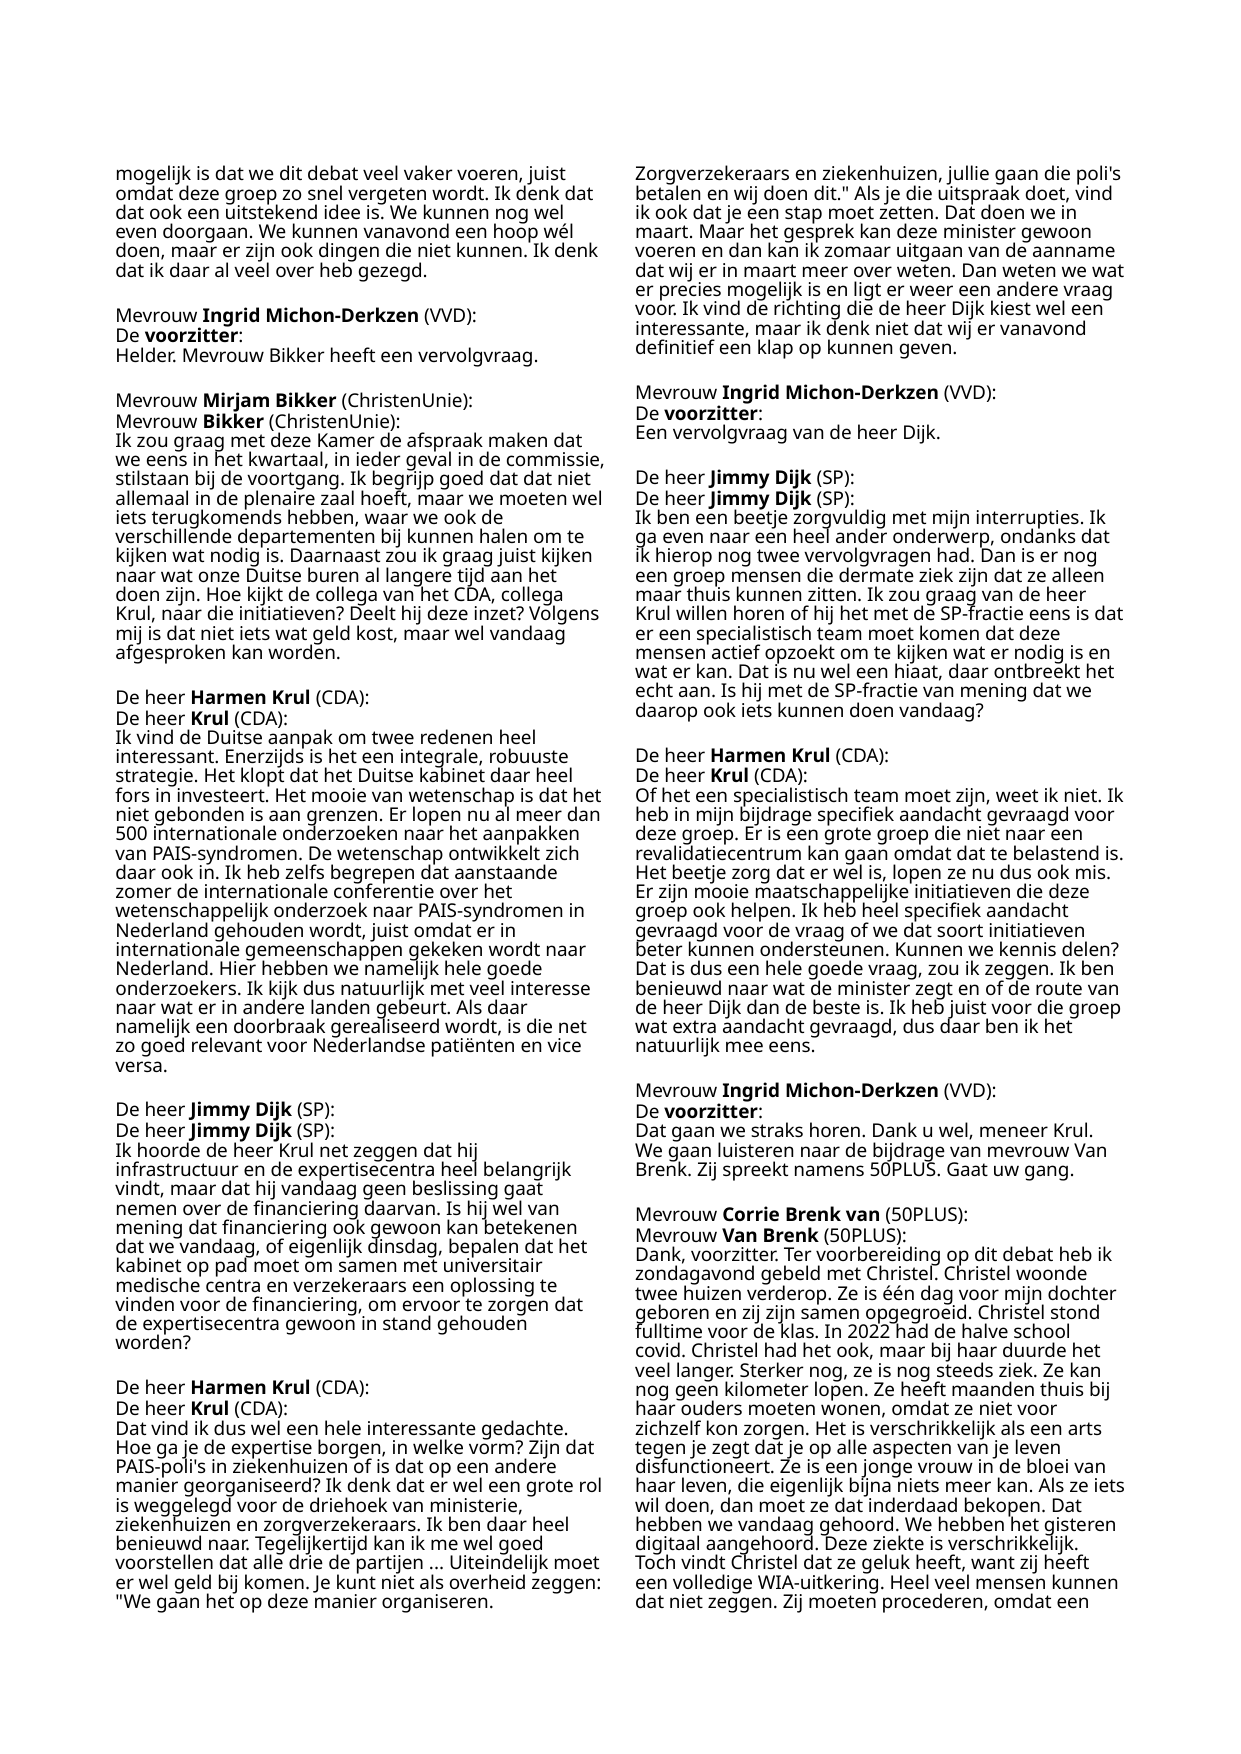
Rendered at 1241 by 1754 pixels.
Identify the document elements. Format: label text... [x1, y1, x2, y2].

text De heer Jimmy Dijk (SP): [635, 490, 1125, 509]
text Mevrouw Bikker (ChristenUnie): [115, 413, 605, 432]
text Dank, voorzitter. Ter voorbereiding op dit debat heb ik zondagavond gebeld met Christel. Christel woonde twee huizen verderop. Ze is één dag voor mijn dochter geboren en zij zijn samen opgegroeid. Christel stond fulltime voor de klas. In 2022 had de halve school covid. Christel had het ook, maar bij haar duurde het veel langer. Sterker nog, ze is nog steeds ziek. Ze kan nog geen kilometer lopen. Ze heeft maanden thuis bij haar ouders moeten wonen, omdat ze niet voor zichzelf kon zorgen. Het is verschrikkelijk als een arts tegen je zegt dat je op alle aspecten van je leven disfunctioneert. Ze is een jonge vrouw in de bloei van haar leven, die eigenlijk bijna niets meer kan. Als ze iets wil doen, dan moet ze dat inderdaad bekopen. Dat hebben we vandaag gehoord. We hebben het gisteren digitaal aangehoord. Deze ziekte is verschrikkelijk. Toch vindt Christel dat ze geluk heeft, want zij heeft een volledige WIA-uitkering. Heel veel mensen kunnen dat niet zeggen. Zij moeten procederen, omdat een [635, 1246, 1125, 1612]
text Ik zou graag met deze Kamer de afspraak maken dat we eens in het kwartaal, in ieder geval in de commissie, stilstaan bij de voortgang. Ik begrijp goed dat dat niet allemaal in de plenaire zaal hoeft, maar we moeten wel iets terugkomends hebben, waar we ook de verschillende departementen bij kunnen halen om te kijken wat nodig is. Daarnaast zou ik graag juist kijken naar wat onze Duitse buren al langere tijd aan het doen zijn. Hoe kijkt de collega van het CDA, collega Krul, naar die initiatieven? Deelt hij deze inzet? Volgens mij is dat niet iets wat geld kost, maar wel vandaag afgesproken kan worden. [115, 432, 605, 663]
text Mevrouw Van Brenk (50PLUS): [635, 1227, 1125, 1246]
text De heer Jimmy Dijk (SP): [635, 464, 1125, 490]
text De voorzitter: [635, 404, 1125, 424]
text Mevrouw Ingrid Michon-Derkzen (VVD): [635, 1077, 1125, 1103]
text Of het een specialistisch team moet zijn, weet ik niet. Ik heb in mijn bijdrage specifiek aandacht gevraagd voor deze groep. Er is een grote groep die niet naar een revalidatiecentrum kan gaan omdat dat te belastend is. Het beetje zorg dat er wel is, lopen ze nu dus ook mis. Er zijn mooie maatschappelijke initiatieven die deze groep ook helpen. Ik heb heel specifiek aandacht gevraagd voor de vraag of we dat soort initiatieven beter kunnen ondersteunen. Kunnen we kennis delen? Dat is dus een hele goede vraag, zou ik zeggen. Ik ben benieuwd naar wat de minister zegt en of de route van de heer Dijk dan de beste is. Ik heb juist voor die groep wat extra aandacht gevraagd, dus daar ben ik het natuurlijk mee eens. [635, 787, 1125, 1057]
text De heer Jimmy Dijk (SP): [115, 1122, 605, 1142]
text De heer Harmen Krul (CDA): [115, 684, 605, 710]
text De heer Harmen Krul (CDA): [635, 742, 1125, 767]
text De heer Krul (CDA): [115, 1400, 605, 1419]
text De heer Krul (CDA): [635, 767, 1125, 787]
text Dat gaan we straks horen. Dank u wel, meneer Krul. We gaan luisteren naar de bijdrage van mevrouw Van Brenk. Zij spreekt namens 50PLUS. Gaat uw gang. [635, 1122, 1125, 1180]
text Helder. Mevrouw Bikker heeft een vervolgvraag. [115, 347, 605, 366]
text Ik ben een beetje zorgvuldig met mijn interrupties. Ik ga even naar een heel ander onderwerp, ondanks dat ik hierop nog twee vervolgvragen had. Dan is er nog een groep mensen die dermate ziek zijn dat ze alleen maar thuis kunnen zitten. Ik zou graag van de heer Krul willen horen of hij het met de SP-fractie eens is dat er een specialistisch team moet komen dat deze mensen actief opzoekt om te kijken wat er nodig is en wat er kan. Dat is nu wel een hiaat, daar ontbreekt het echt aan. Is hij met de SP-fractie van mening dat we daarop ook iets kunnen doen vandaag? [635, 509, 1125, 721]
text Mevrouw Mirjam Bikker (ChristenUnie): [115, 387, 605, 413]
text Ik hoorde de heer Krul net zeggen dat hij infrastructuur en de expertisecentra heel belangrijk vindt, maar dat hij vandaag geen beslissing gaat nemen over de financiering daarvan. Is hij wel van mening dat financiering ook gewoon kan betekenen dat we vandaag, of eigenlijk dinsdag, bepalen dat het kabinet op pad moet om samen met universitair medische centra en verzekeraars een oplossing te vinden voor de financiering, om ervoor te zorgen dat de expertisecentra gewoon in stand gehouden worden? [115, 1142, 605, 1354]
text Een vervolgvraag van de heer Dijk. [635, 424, 1125, 443]
text Dat vind ik dus wel een hele interessante gedachte. Hoe ga je de expertise borgen, in welke vorm? Zijn dat PAIS-poli's in ziekenhuizen of is dat op een andere manier georganiseerd? Ik denk dat er wel een grote rol is weggelegd voor de driehoek van ministerie, ziekenhuizen en zorgverzekeraars. Ik ben daar heel benieuwd naar. Tegelijkertijd kan ik me wel goed voorstellen dat alle drie de partijen ... Uiteindelijk moet er wel geld bij komen. Je kunt niet als overheid zeggen: "We gaan het op deze manier organiseren. [115, 1419, 605, 1612]
text Mevrouw Ingrid Michon-Derkzen (VVD): [635, 379, 1125, 404]
text De heer Harmen Krul (CDA): [115, 1374, 605, 1400]
text Ik vind de Duitse aanpak om twee redenen heel interessant. Enerzijds is het een integrale, robuuste strategie. Het klopt dat het Duitse kabinet daar heel fors in investeert. Het mooie van wetenschap is dat het niet gebonden is aan grenzen. Er lopen nu al meer dan 500 internationale onderzoeken naar het aanpakken van PAIS-syndromen. De wetenschap ontwikkelt zich daar ook in. Ik heb zelfs begrepen dat aanstaande zomer de internationale conferentie over het wetenschappelijk onderzoek naar PAIS-syndromen in Nederland gehouden wordt, juist omdat er in internationale gemeenschappen gekeken wordt naar Nederland. Hier hebben we namelijk hele goede onderzoekers. Ik kijk dus natuurlijk met veel interesse naar wat er in andere landen gebeurt. Als daar namelijk een doorbraak gerealiseerd wordt, is die net zo goed relevant voor Nederlandse patiënten en vice versa. [115, 729, 605, 1076]
text Zorgverzekeraars en ziekenhuizen, jullie gaan die poli's betalen en wij doen dit." Als je die uitspraak doet, vind ik ook dat je een stap moet zetten. Dat doen we in maart. Maar het gesprek kan deze minister gewoon voeren en dan kan ik zomaar uitgaan van de aanname dat wij er in maart meer over weten. Dan weten we wat er precies mogelijk is en ligt er weer een andere vraag voor. Ik vind de richting die de heer Dijk kiest wel een interessante, maar ik denk niet dat wij er vanavond definitief een klap op kunnen geven. [635, 165, 1125, 358]
text De voorzitter: [115, 327, 605, 347]
text De voorzitter: [635, 1103, 1125, 1122]
text Mevrouw Corrie Brenk van (50PLUS): [635, 1201, 1125, 1227]
text De heer Jimmy Dijk (SP): [115, 1097, 605, 1122]
text mogelijk is dat we dit debat veel vaker voeren, juist omdat deze groep zo snel vergeten wordt. Ik denk dat dat ook een uitstekend idee is. We kunnen nog wel even doorgaan. We kunnen vanavond een hoop wél doen, maar er zijn ook dingen die niet kunnen. Ik denk dat ik daar al veel over heb gezegd. [115, 165, 605, 281]
text Mevrouw Ingrid Michon-Derkzen (VVD): [115, 302, 605, 327]
text De heer Krul (CDA): [115, 710, 605, 729]
